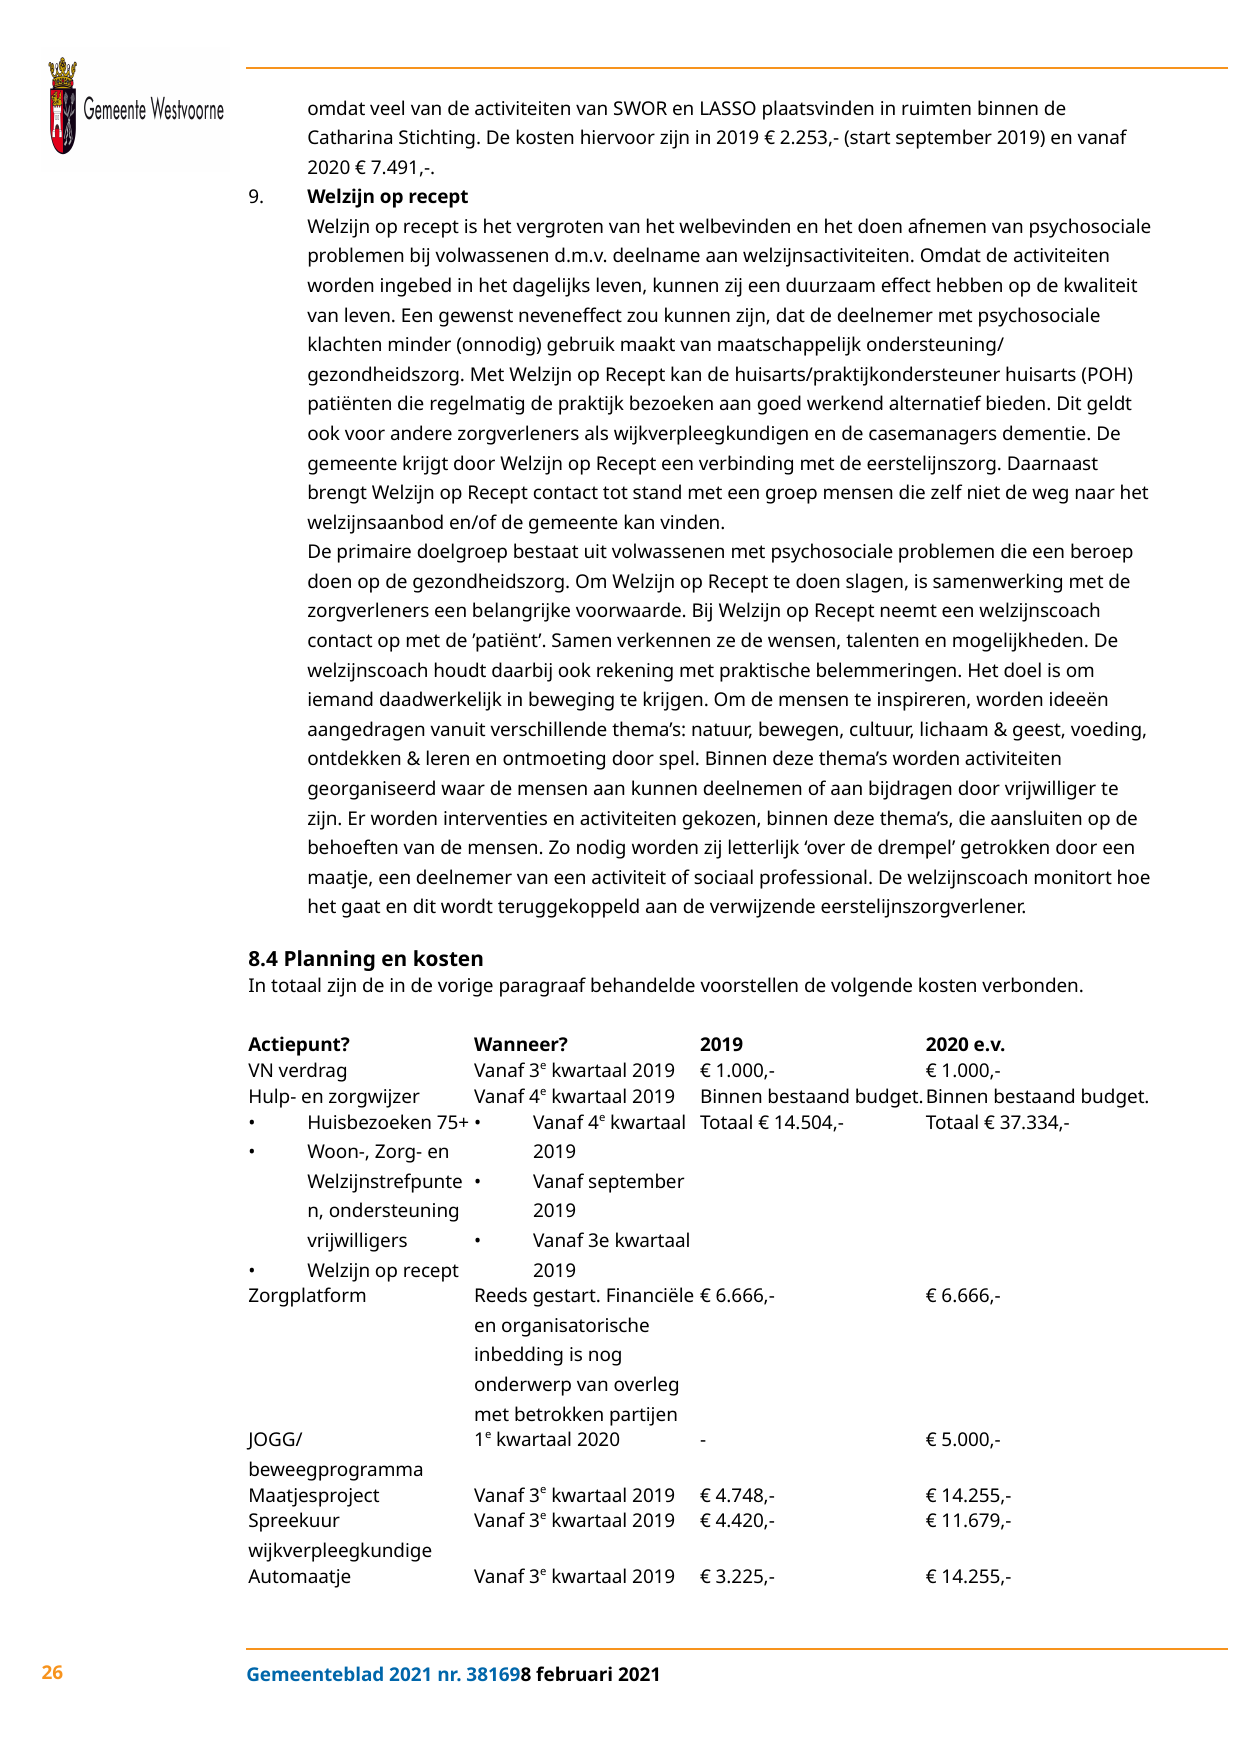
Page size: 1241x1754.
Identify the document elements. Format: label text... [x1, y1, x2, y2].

table_cell JOGG/beweegprogramma [248, 1427, 474, 1482]
table_cell € 14.255,- [926, 1563, 1152, 1589]
table_cell Reeds gestart. Financiële en organisatorische inbedding is nog onderwerp van overleg met betrokken partijen [474, 1283, 700, 1427]
table_cell 1e kwartaal 2020 [474, 1427, 700, 1482]
table_cell € 6.666,- [700, 1283, 926, 1427]
table_cell € 14.255,- [926, 1482, 1152, 1508]
table_cell € 3.225,- [700, 1563, 926, 1589]
list Welzijn op recept is het vergroten van het welbevinden en het doen afnemen van psychosociale problemen bij volwassenen d.m.v. deelname aan welzijnsactiviteiten. Omdat de activiteiten worden ingebed in het dagelijks leven, kunnen zij een duurzaam effect hebben op de kwaliteit van leven. Een gewenst neveneffect zou kunnen zijn, dat de deelnemer met psychosociale klachten minder (onnodig) gebruik maakt van maatschappelijk ondersteuning/ gezondheidszorg. Met Welzijn op Recept kan de huisarts/praktijkondersteuner huisarts (POH) patiënten die regelmatig de praktijk bezoeken aan goed werkend alternatief bieden. Dit geldt ook voor andere zorgverleners als wijkverpleegkundigen en de casemanagers dementie. De gemeente krijgt door Welzijn op Recept een verbinding met de eerstelijnszorg. Daarnaast brengt Welzijn op Recept contact tot stand met een groep mensen die zelf niet de weg naar het welzijnsaanbod en/of de gemeente kan vinden. [248, 213, 1152, 535]
table_cell Vanaf 3e kwartaal 2019 [474, 1508, 700, 1563]
table_cell Automaatje [248, 1563, 474, 1589]
table_cell Zorgplatform [248, 1283, 474, 1427]
list omdat veel van de activiteiten van SWOR en LASSO plaatsvinden in ruimten binnen de Catharina Stichting. De kosten hiervoor zijn in 2019 € 2.253,- (start september 2019) en vanaf 2020 € 7.491,-. [248, 95, 1152, 180]
table_cell € 11.679,- [926, 1508, 1152, 1563]
list De primaire doelgroep bestaat uit volwassenen met psychosociale problemen die een beroep doen op de gezondheidszorg. Om Welzijn op Recept te doen slagen, is samenwerking met de zorgverleners een belangrijke voorwaarde. Bij Welzijn op Recept neemt een welzijnscoach contact op met de ’patiënt’. Samen verkennen ze de wensen, talenten en mogelijkheden. De welzijnscoach houdt daarbij ook rekening met praktische belemmeringen. Het doel is om iemand daadwerkelijk in beweging te krijgen. Om de mensen te inspireren, worden ideeën aangedragen vanuit verschillende thema’s: natuur, bewegen, cultuur, lichaam & geest, voeding, ontdekken & leren en ontmoeting door spel. Binnen deze thema’s worden activiteiten georganiseerd waar de mensen aan kunnen deelnemen of aan bijdragen door vrijwilliger te zijn. Er worden interventies en activiteiten gekozen, binnen deze thema’s, die aansluiten op de behoeften van de mensen. Zo nodig worden zij letterlijk ‘over de drempel’ getrokken door een maatje, een deelnemer van een activiteit of sociaal professional. De welzijnscoach monitort hoe het gaat en dit wordt teruggekoppeld aan de verwijzende eerstelijnszorgverlener. [248, 538, 1152, 919]
table_cell € 4.748,- [700, 1482, 926, 1508]
table_cell VN verdrag [248, 1058, 474, 1083]
table_header Wanneer? [474, 1032, 700, 1057]
table_cell Totaal € 14.504,- [700, 1109, 926, 1282]
table_header 2020 e.v. [926, 1032, 1152, 1057]
table_cell Binnen bestaand budget. [926, 1083, 1152, 1109]
table_cell € 4.420,- [700, 1508, 926, 1563]
table_cell - [700, 1427, 926, 1482]
table_cell Huisbezoeken 75+ Woon-, Zorg- en Welzijnstrefpunten, ondersteuning vrijwilligers Welzijn op recept [248, 1109, 474, 1282]
table_header Actiepunt? [248, 1032, 474, 1057]
table_cell Vanaf 4e kwartaal 2019 [474, 1083, 700, 1109]
text 8.4 Planning en kosten [248, 944, 1152, 972]
table_cell € 1.000,- [700, 1058, 926, 1083]
table_cell Hulp- en zorgwijzer [248, 1083, 474, 1109]
table_cell € 6.666,- [926, 1283, 1152, 1427]
table_header 2019 [700, 1032, 926, 1057]
table_cell Vanaf 4e kwartaal 2019 Vanaf september 2019 Vanaf 3e kwartaal 2019 [474, 1109, 700, 1282]
table_cell Vanaf 3e kwartaal 2019 [474, 1482, 700, 1508]
table_cell Binnen bestaand budget. [700, 1083, 926, 1109]
table_cell € 5.000,- [926, 1427, 1152, 1482]
table_cell Vanaf 3e kwartaal 2019 [474, 1563, 700, 1589]
list Welzijn op recept [248, 183, 1152, 209]
text In totaal zijn de in de vorige paragraaf behandelde voorstellen de volgende kosten verbonden. [248, 972, 1152, 998]
picture [41, 47, 231, 172]
table_cell € 1.000,- [926, 1058, 1152, 1083]
table_cell Spreekuur wijkverpleegkundige [248, 1508, 474, 1563]
table_cell Maatjesproject [248, 1482, 474, 1508]
table_cell Totaal € 37.334,- [926, 1109, 1152, 1282]
table_cell Vanaf 3e kwartaal 2019 [474, 1058, 700, 1083]
